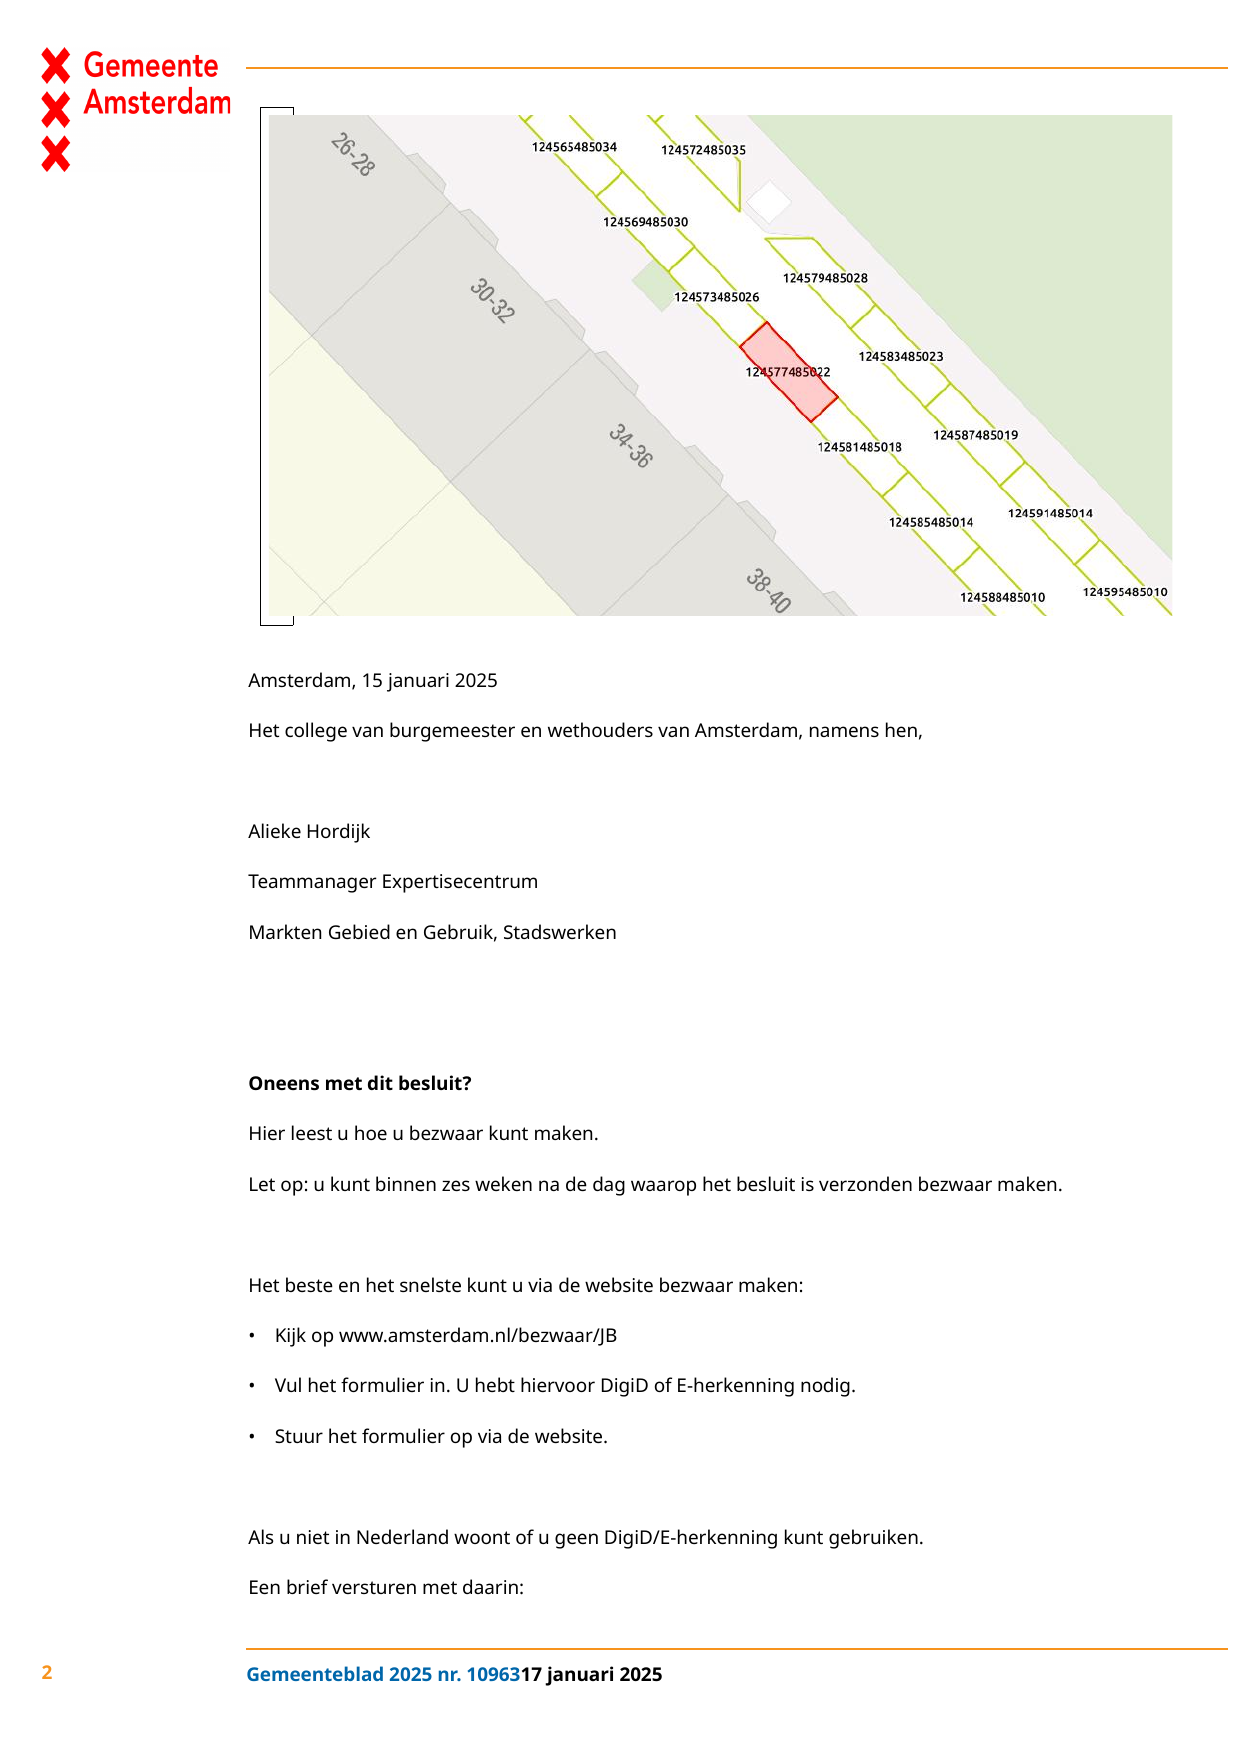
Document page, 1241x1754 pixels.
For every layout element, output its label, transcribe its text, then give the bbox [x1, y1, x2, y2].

text • Vul het formulier in. U hebt hiervoor DigiD of E-herkenning nodig. [248, 1373, 1152, 1398]
text Het beste en het snelste kunt u via de website bezwaar maken: [248, 1272, 1152, 1298]
text Een brief versturen met daarin: [248, 1574, 1152, 1600]
text Let op: u kunt binnen zes weken na de dag waarop het besluit is verzonden bezwaar maken. [248, 1171, 1152, 1197]
picture [268, 115, 1173, 616]
text Oneens met dit besluit? [248, 1070, 1152, 1096]
text Markten Gebied en Gebruik, Stadswerken [248, 919, 1152, 945]
text • Kijk op www.amsterdam.nl/bezwaar/JB [248, 1322, 1152, 1348]
text Amsterdam, 15 januari 2025 [248, 667, 1152, 693]
text • Stuur het formulier op via de website. [248, 1423, 1152, 1449]
text Als u niet in Nederland woont of u geen DigiD/E-herkenning kunt gebruiken. [248, 1524, 1152, 1550]
text Alieke Hordijk [248, 818, 1152, 844]
picture [41, 47, 231, 172]
text Teammanager Expertisecentrum [248, 868, 1152, 894]
text Hier leest u hoe u bezwaar kunt maken. [248, 1121, 1152, 1146]
text Het college van burgemeester en wethouders van Amsterdam, namens hen, [248, 717, 1152, 743]
